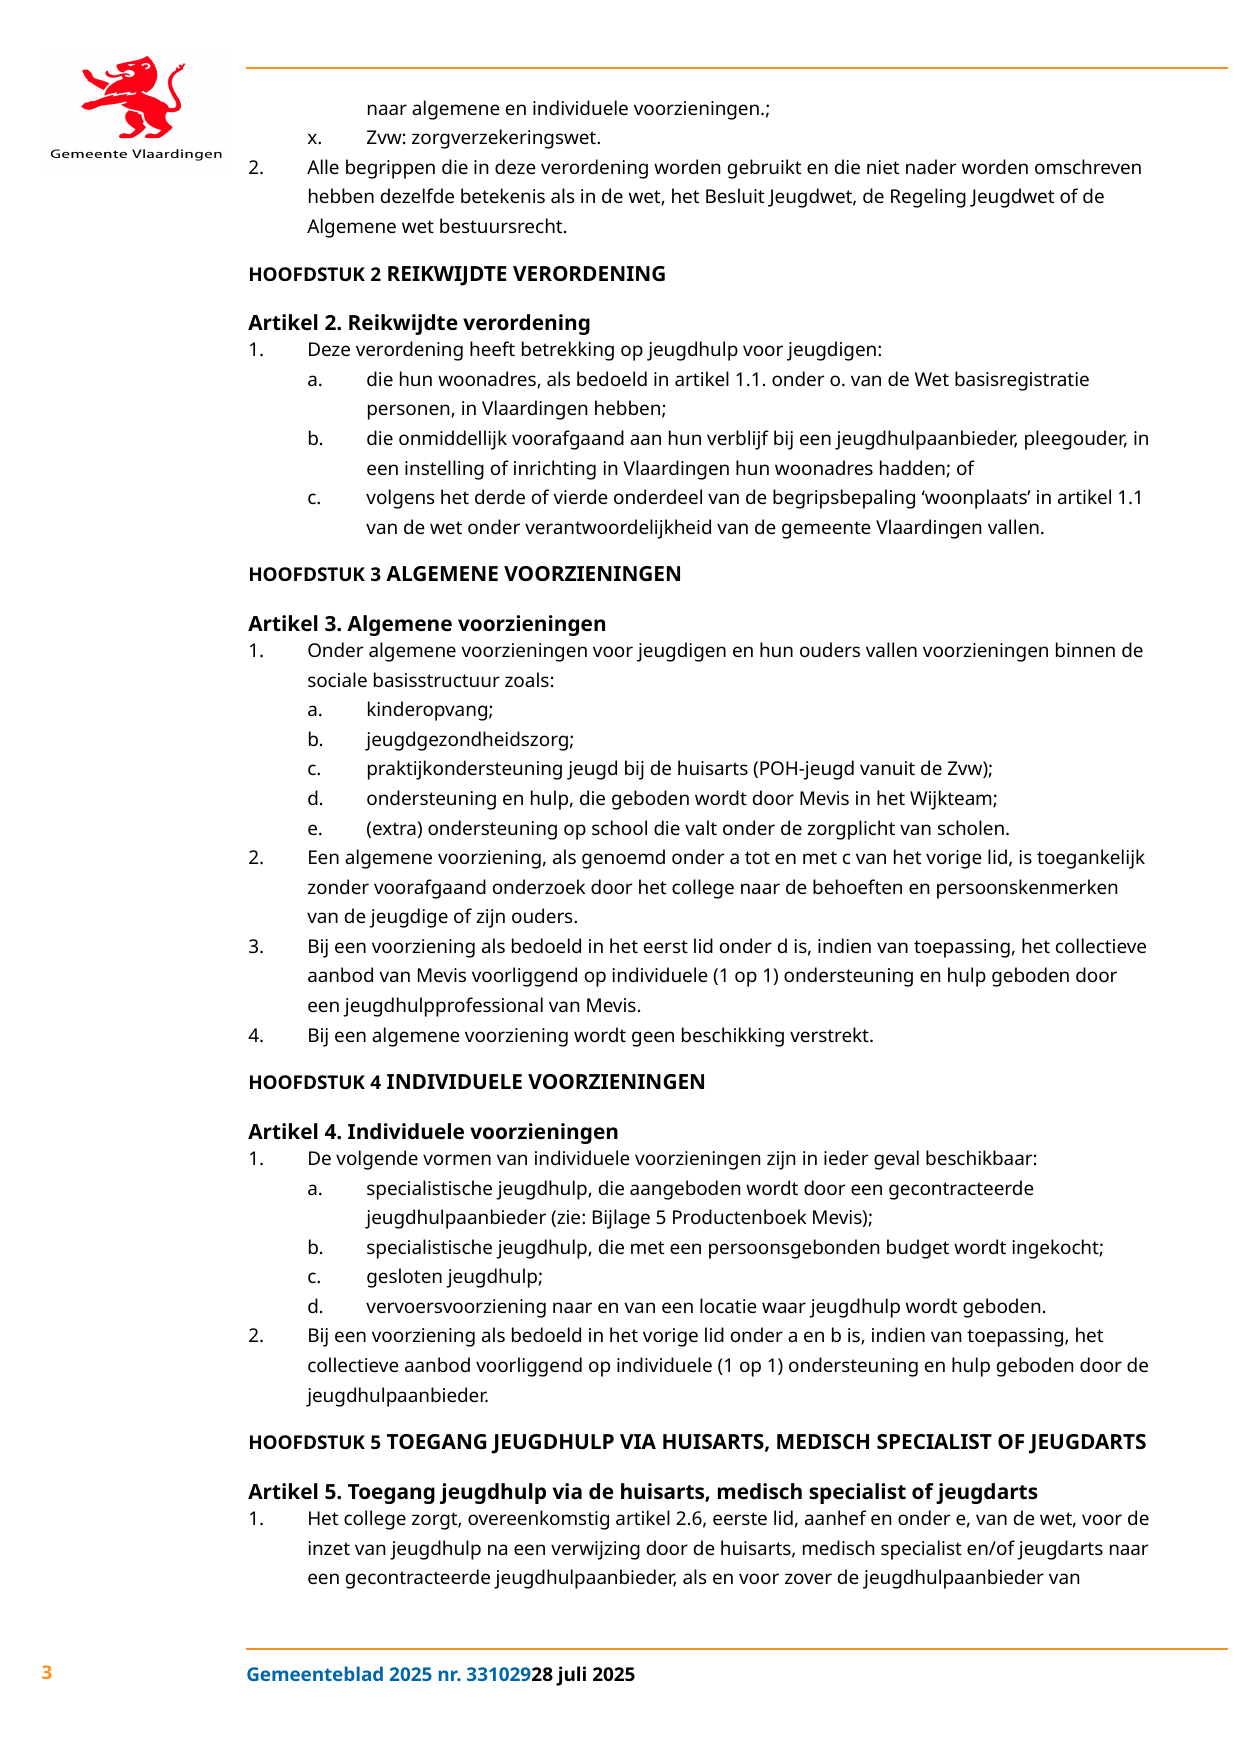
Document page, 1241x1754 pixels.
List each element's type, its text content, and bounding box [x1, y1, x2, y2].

text Artikel 2. Reikwijdte verordening [248, 308, 1152, 336]
list vervoersvoorziening naar en van een locatie waar jeugdhulp wordt geboden. [307, 1293, 1152, 1319]
picture [41, 47, 231, 172]
text Artikel 5. Toegang jeugdhulp via de huisarts, medisch specialist of jeugdarts [248, 1477, 1152, 1505]
text HOOFDSTUK 3 ALGEMENE VOORZIENINGEN [248, 559, 1152, 588]
text HOOFDSTUK 5 TOEGANG JEUGDHULP VIA HUISARTS, MEDISCH SPECIALIST OF JEUGDARTS [248, 1427, 1152, 1456]
list specialistische jeugdhulp, die met een persoonsgebonden budget wordt ingekocht; [307, 1234, 1152, 1260]
text Artikel 4. Individuele voorzieningen [248, 1117, 1152, 1145]
text HOOFDSTUK 4 INDIVIDUELE VOORZIENINGEN [248, 1067, 1152, 1096]
list die onmiddellijk voorafgaand aan hun verblijf bij een jeugdhulpaanbieder, pleegouder, in een instelling of inrichting in Vlaardingen hun woonadres hadden; of [307, 425, 1152, 481]
list jeugdgezondheidszorg; [307, 726, 1152, 752]
list Zvw: zorgverzekeringswet. [307, 124, 1152, 150]
list specialistische jeugdhulp, die aangeboden wordt door een gecontracteerde jeugdhulpaanbieder (zie: Bijlage 5 Productenboek Mevis); [307, 1175, 1152, 1230]
list De volgende vormen van individuele voorzieningen zijn in ieder geval beschikbaar: [248, 1145, 1152, 1171]
list naar algemene en individuele voorzieningen.; [307, 95, 1152, 121]
list (extra) ondersteuning op school die valt onder de zorgplicht van scholen. [307, 815, 1152, 841]
list kinderopvang; [307, 696, 1152, 722]
list praktijkondersteuning jeugd bij de huisarts (POH-jeugd vanuit de Zvw); [307, 756, 1152, 781]
list Deze verordening heeft betrekking op jeugdhulp voor jeugdigen: [248, 336, 1152, 362]
list Bij een algemene voorziening wordt geen beschikking verstrekt. [248, 1022, 1152, 1048]
list Een algemene voorziening, als genoemd onder a tot en met c van het vorige lid, is toegankelijk zonder voorafgaand onderzoek door het college naar de behoeften en persoonskenmerken van de jeugdige of zijn ouders. [248, 844, 1152, 929]
list Bij een voorziening als bedoeld in het vorige lid onder a en b is, indien van toepassing, het collectieve aanbod voorliggend op individuele (1 op 1) ondersteuning en hulp geboden door de jeugdhulpaanbieder. [248, 1323, 1152, 1408]
list Het college zorgt, overeenkomstig artikel 2.6, eerste lid, aanhef en onder e, van de wet, voor de inzet van jeugdhulp na een verwijzing door de huisarts, medisch specialist en/of jeugdarts naar een gecontracteerde jeugdhulpaanbieder, als en voor zover de jeugdhulpaanbieder van [248, 1505, 1152, 1590]
text Artikel 3. Algemene voorzieningen [248, 609, 1152, 637]
list Bij een voorziening als bedoeld in het eerst lid onder d is, indien van toepassing, het collectieve aanbod van Mevis voorliggend op individuele (1 op 1) ondersteuning en hulp geboden door een jeugdhulpprofessional van Mevis. [248, 933, 1152, 1018]
text HOOFDSTUK 2 REIKWIJDTE VERORDENING [248, 259, 1152, 287]
list Onder algemene voorzieningen voor jeugdigen en hun ouders vallen voorzieningen binnen de sociale basisstructuur zoals: [248, 637, 1152, 693]
list gesloten jeugdhulp; [307, 1263, 1152, 1289]
list volgens het derde of vierde onderdeel van de begripsbepaling ‘woonplaats’ in artikel 1.1 van de wet onder verantwoordelijkheid van de gemeente Vlaardingen vallen. [307, 484, 1152, 540]
list Alle begrippen die in deze verordening worden gebruikt en die niet nader worden omschreven hebben dezelfde betekenis als in de wet, het Besluit Jeugdwet, de Regeling Jeugdwet of de Algemene wet bestuursrecht. [248, 154, 1152, 239]
list ondersteuning en hulp, die geboden wordt door Mevis in het Wijkteam; [307, 785, 1152, 811]
list die hun woonadres, als bedoeld in artikel 1.1. onder o. van de Wet basisregistratie personen, in Vlaardingen hebben; [307, 366, 1152, 421]
